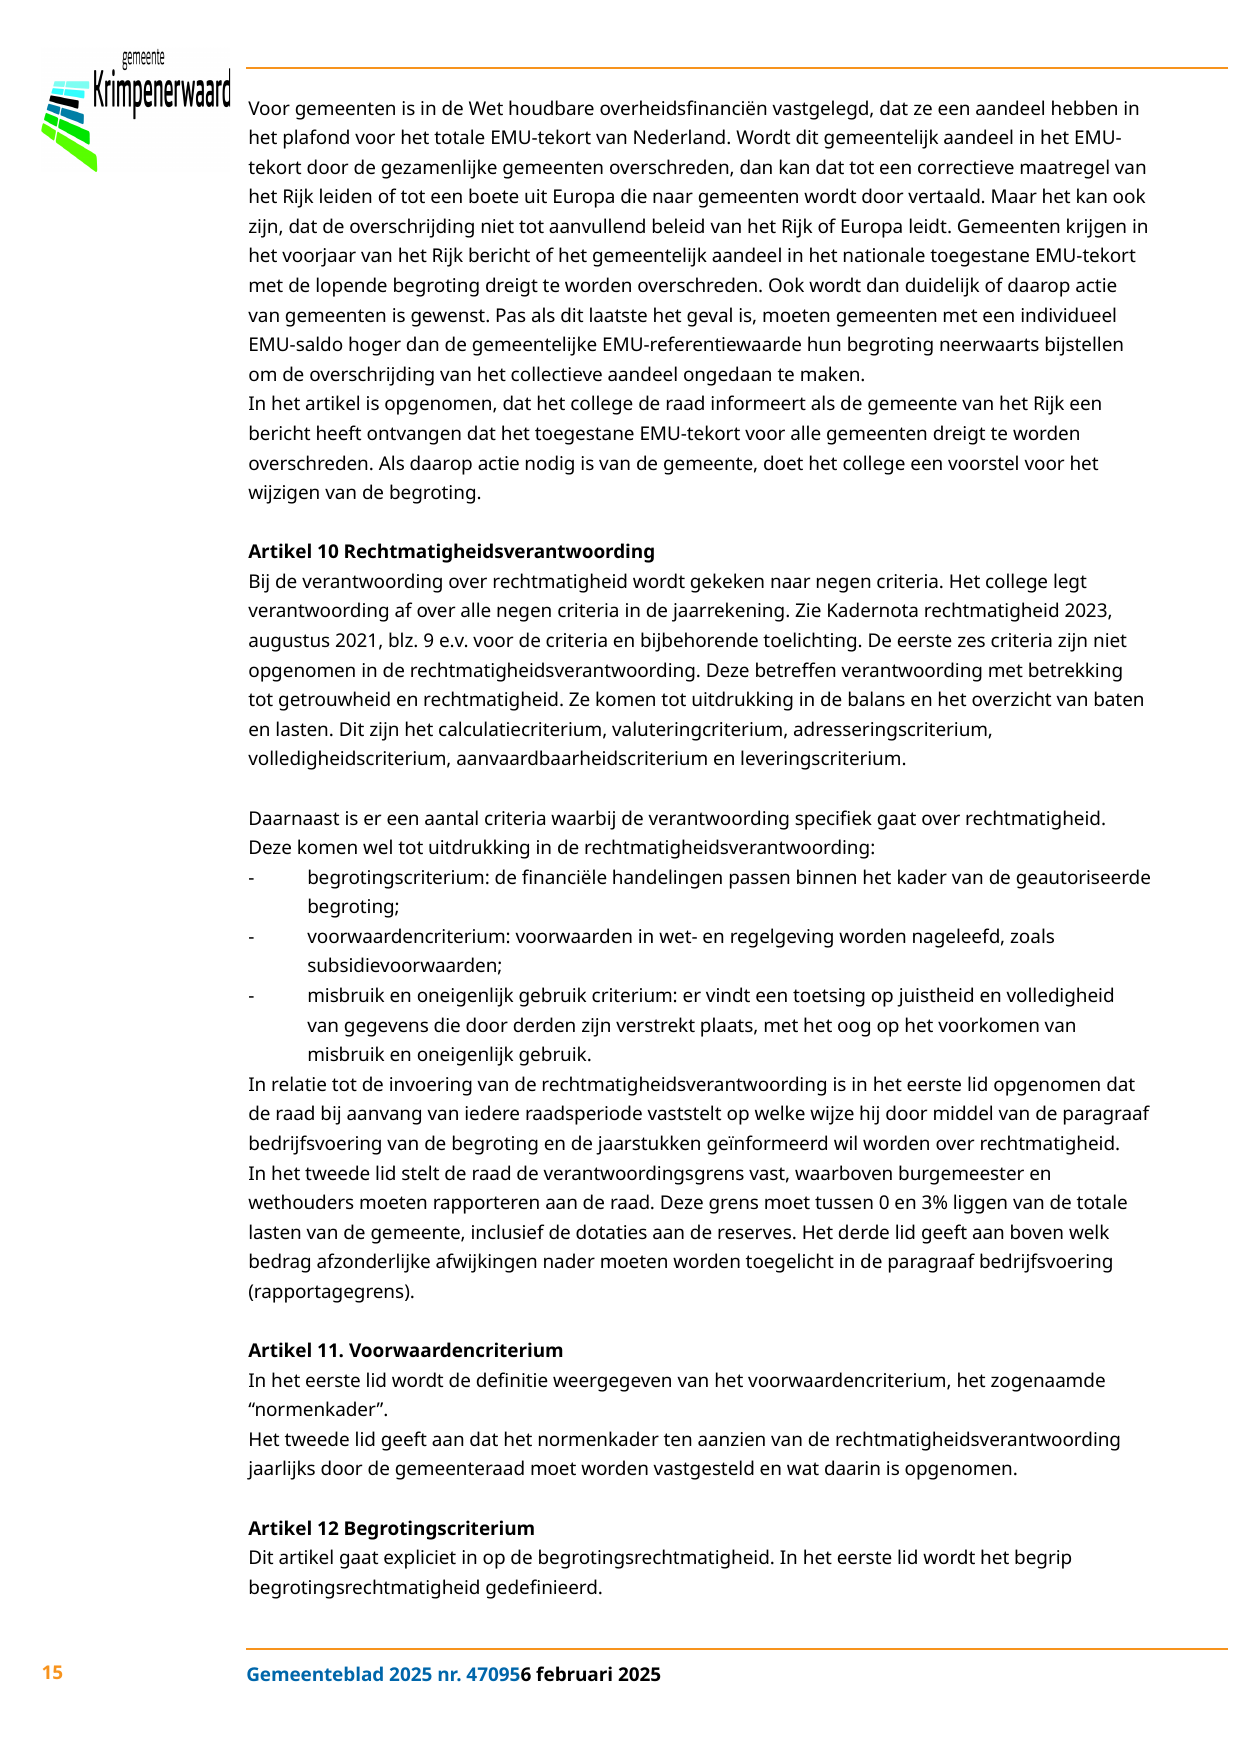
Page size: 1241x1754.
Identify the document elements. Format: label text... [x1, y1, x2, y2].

text Artikel 11. Voorwaardencriterium [248, 1337, 1152, 1363]
text In relatie tot de invoering van de rechtmatigheidsverantwoording is in het eerste lid opgenomen dat de raad bij aanvang van iedere raadsperiode vaststelt op welke wijze hij door middel van de paragraaf bedrijfsvoering van de begroting en de jaarstukken geïnformeerd wil worden over rechtmatigheid. [248, 1071, 1152, 1156]
text Het tweede lid geeft aan dat het normenkader ten aanzien van de rechtmatigheidsverantwoording jaarlijks door de gemeenteraad moet worden vastgesteld en wat daarin is opgenomen. [248, 1426, 1152, 1481]
list voorwaardencriterium: voorwaarden in wet- en regelgeving worden nageleefd, zoals subsidievoorwaarden; [248, 923, 1152, 978]
text Artikel 10 Rechtmatigheidsverantwoording [248, 538, 1152, 564]
picture [41, 47, 231, 172]
text Artikel 12 Begrotingscriterium [248, 1515, 1152, 1541]
text Dit artikel gaat expliciet in op de begrotingsrechtmatigheid. In het eerste lid wordt het begrip begrotingsrechtmatigheid gedefinieerd. [248, 1544, 1152, 1600]
list begrotingscriterium: de financiële handelingen passen binnen het kader van de geautoriseerde begroting; [248, 864, 1152, 919]
text In het eerste lid wordt de definitie weergegeven van het voorwaardencriterium, het zogenaamde “normenkader”. [248, 1367, 1152, 1422]
text Voor gemeenten is in de Wet houdbare overheidsfinanciën vastgelegd, dat ze een aandeel hebben in het plafond voor het totale EMU-tekort van Nederland. Wordt dit gemeentelijk aandeel in het EMU-tekort door de gezamenlijke gemeenten overschreden, dan kan dat tot een correctieve maatregel van het Rijk leiden of tot een boete uit Europa die naar gemeenten wordt door vertaald. Maar het kan ook zijn, dat de overschrijding niet tot aanvullend beleid van het Rijk of Europa leidt. Gemeenten krijgen in het voorjaar van het Rijk bericht of het gemeentelijk aandeel in het nationale toegestane EMU-tekort met de lopende begroting dreigt te worden overschreden. Ook wordt dan duidelijk of daarop actie van gemeenten is gewenst. Pas als dit laatste het geval is, moeten gemeenten met een individueel EMU-saldo hoger dan de gemeentelijke EMU-referentiewaarde hun begroting neerwaarts bijstellen om de overschrijding van het collectieve aandeel ongedaan te maken. [248, 95, 1152, 387]
text In het artikel is opgenomen, dat het college de raad informeert als de gemeente van het Rijk een bericht heeft ontvangen dat het toegestane EMU-tekort voor alle gemeenten dreigt te worden overschreden. Als daarop actie nodig is van de gemeente, doet het college een voorstel voor het wijzigen van de begroting. [248, 391, 1152, 505]
list misbruik en oneigenlijk gebruik criterium: er vindt een toetsing op juistheid en volledigheid van gegevens die door derden zijn verstrekt plaats, met het oog op het voorkomen van misbruik en oneigenlijk gebruik. [248, 982, 1152, 1067]
text In het tweede lid stelt de raad de verantwoordingsgrens vast, waarboven burgemeester en wethouders moeten rapporteren aan de raad. Deze grens moet tussen 0 en 3% liggen van de totale lasten van de gemeente, inclusief de dotaties aan de reserves. Het derde lid geeft aan boven welk bedrag afzonderlijke afwijkingen nader moeten worden toegelicht in de paragraaf bedrijfsvoering (rapportagegrens). [248, 1160, 1152, 1304]
text Bij de verantwoording over rechtmatigheid wordt gekeken naar negen criteria. Het college legt verantwoording af over alle negen criteria in de jaarrekening. Zie Kadernota rechtmatigheid 2023, augustus 2021, blz. 9 e.v. voor de criteria en bijbehorende toelichting. De eerste zes criteria zijn niet opgenomen in de rechtmatigheidsverantwoording. Deze betreffen verantwoording met betrekking tot getrouwheid en rechtmatigheid. Ze komen tot uitdrukking in de balans en het overzicht van baten en lasten. Dit zijn het calculatiecriterium, valuteringcriterium, adresseringscriterium, volledigheidscriterium, aanvaardbaarheidscriterium en leveringscriterium. [248, 568, 1152, 771]
text Daarnaast is er een aantal criteria waarbij de verantwoording specifiek gaat over rechtmatigheid. Deze komen wel tot uitdrukking in de rechtmatigheidsverantwoording: [248, 805, 1152, 860]
